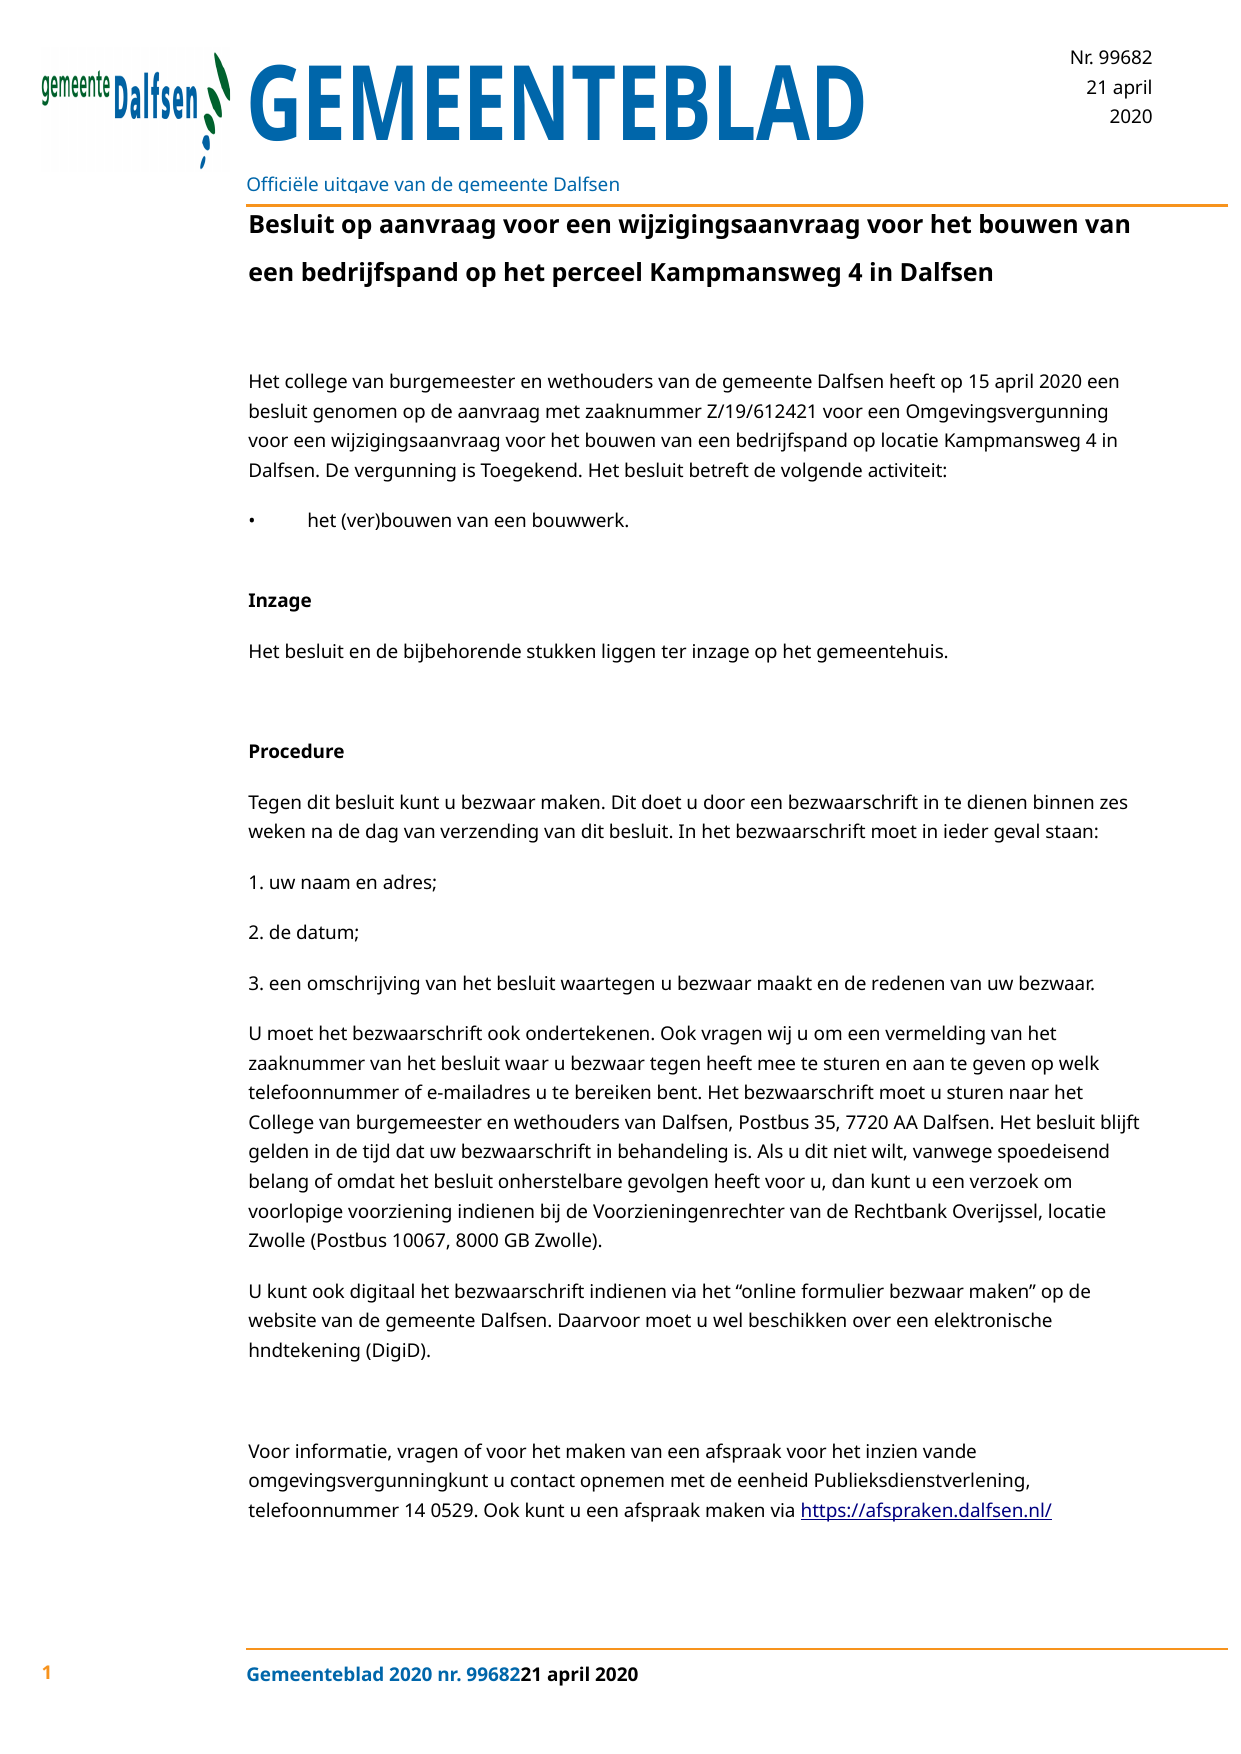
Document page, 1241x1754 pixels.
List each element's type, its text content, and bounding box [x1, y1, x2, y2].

text Besluit op aanvraag voor een wijzigingsaanvraag voor het bouwen van een bedrijfspand op het perceel Kampmansweg 4 in Dalfsen [248, 207, 1152, 288]
text Het besluit en de bijbehorende stukken liggen ter inzage op het gemeentehuis. [248, 638, 1152, 664]
text Procedure [248, 739, 1152, 764]
text Tegen dit besluit kunt u bezwaar maken. Dit doet u door een bezwaarschrift in te dienen binnen zes weken na de dag van verzending van dit besluit. In het bezwaarschrift moet in ieder geval staan: [248, 789, 1152, 844]
text 3. een omschrijving van het besluit waartegen u bezwaar maakt en de redenen van uw bezwaar. [248, 970, 1152, 996]
text U kunt ook digitaal het bezwaarschrift indienen via het “online formulier bezwaar maken” op de website van de gemeente Dalfsen. Daarvoor moet u wel beschikken over een elektronische hndtekening (DigiD). [248, 1278, 1152, 1363]
text Het college van burgemeester en wethouders van de gemeente Dalfsen heeft op 15 april 2020 een besluit genomen op de aanvraag met zaaknummer Z/19/612421 voor een Omgevingsvergunning voor een wijzigingsaanvraag voor het bouwen van een bedrijfspand op locatie Kampmansweg 4 in Dalfsen. De vergunning is Toegekend. Het besluit betreft de volgende activiteit: [248, 368, 1152, 483]
text U moet het bezwaarschrift ook ondertekenen. Ook vragen wij u om een vermelding van het zaaknummer van het besluit waar u bezwaar tegen heeft mee te sturen en aan te geven op welk telefoonnummer of e-mailadres u te bereiken bent. Het bezwaarschrift moet u sturen naar het College van burgemeester en wethouders van Dalfsen, Postbus 35, 7720 AA Dalfsen. Het besluit blijft gelden in de tijd dat uw bezwaarschrift in behandeling is. Als u dit niet wilt, vanwege spoedeisend belang of omdat het besluit onherstelbare gevolgen heeft voor u, dan kunt u een verzoek om voorlopige voorziening indienen bij de Voorzieningenrechter van de Rechtbank Overijssel, locatie Zwolle (Postbus 10067, 8000 GB Zwolle). [248, 1020, 1152, 1253]
text 2. de datum; [248, 919, 1152, 945]
text 1. uw naam en adres; [248, 869, 1152, 895]
text Inzage [248, 587, 1152, 613]
list het (ver)bouwen van een bouwwerk. [248, 507, 1152, 533]
text Voor informatie, vragen of voor het maken van een afspraak voor het inzien vande omgevingsvergunningkunt u contact opnemen met de eenheid Publieksdienstverlening, telefoonnummer 14 0529. Ook kunt u een afspraak maken via https://afspraken.dalfsen.nl/ [248, 1438, 1152, 1523]
picture [41, 47, 231, 172]
